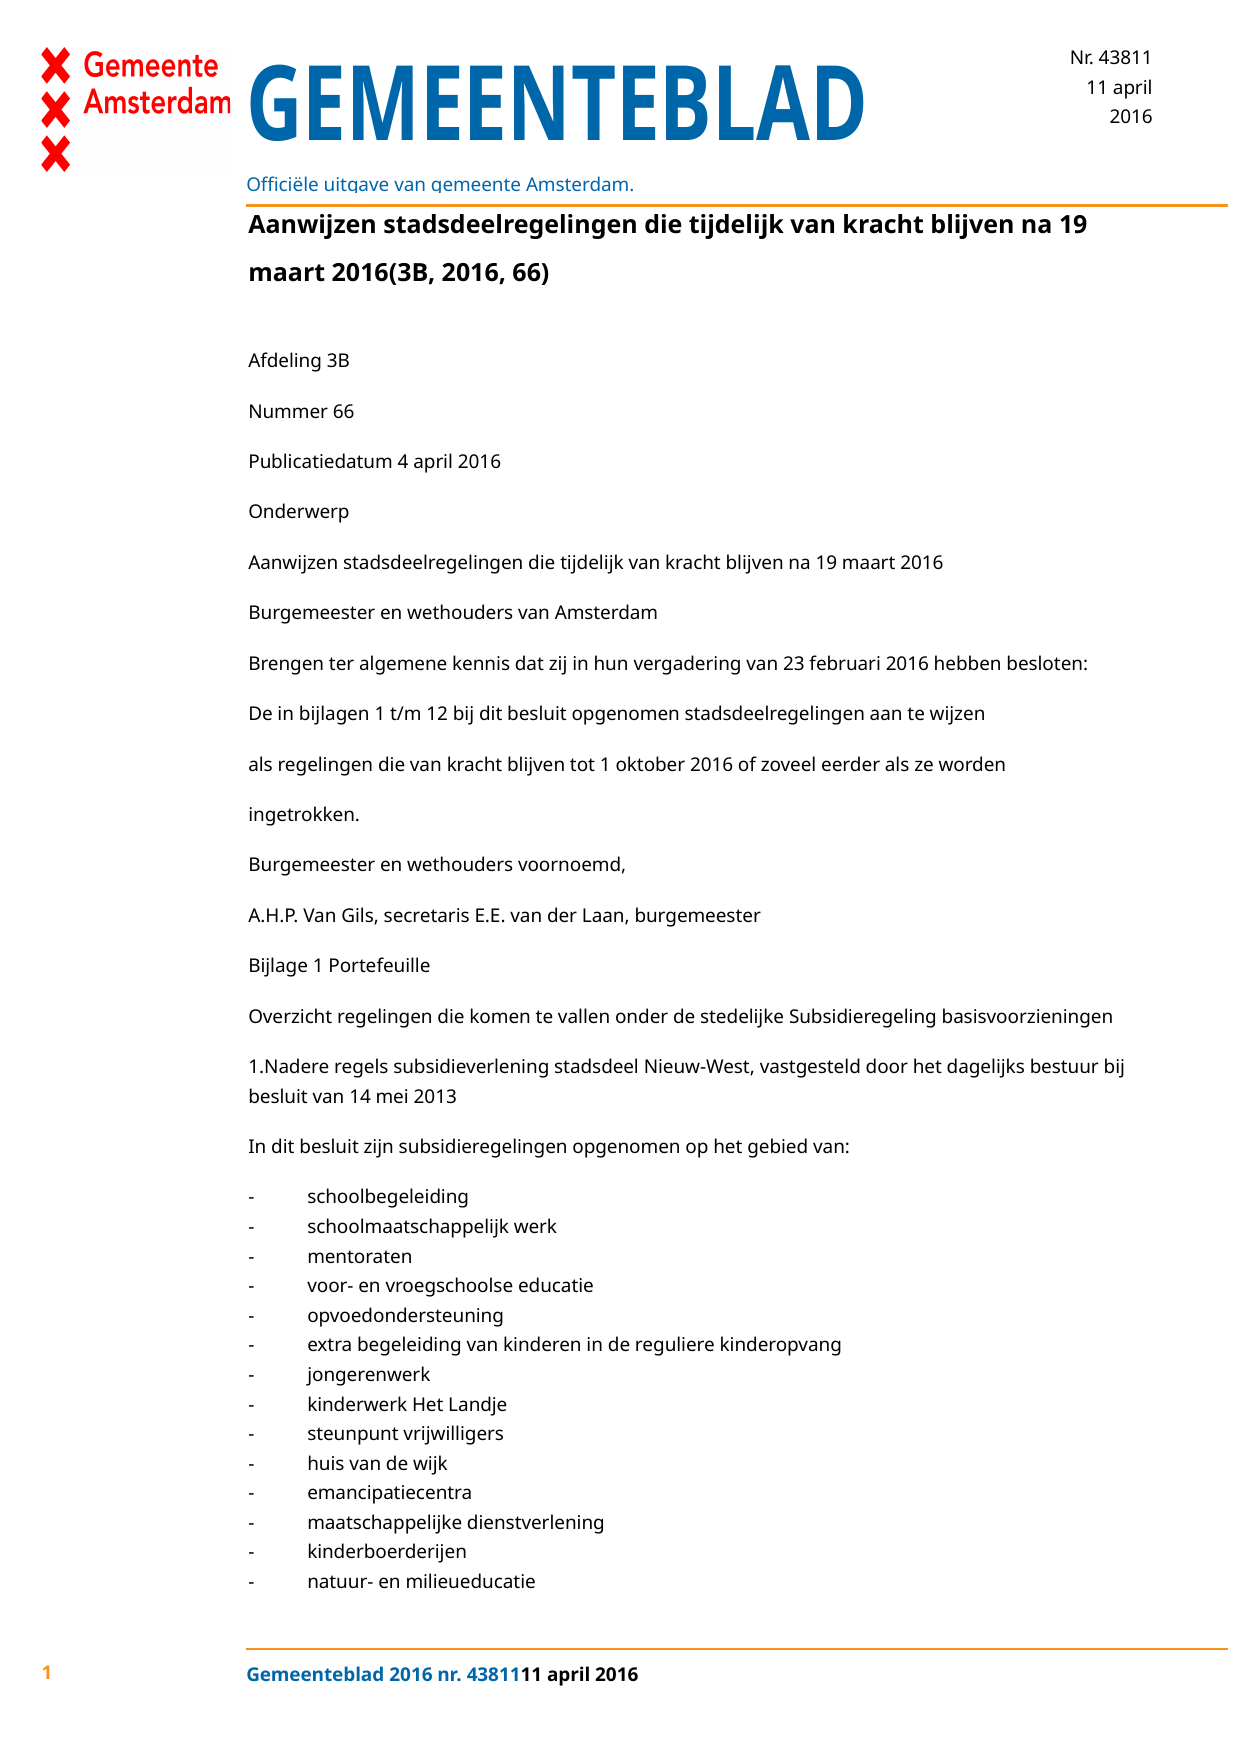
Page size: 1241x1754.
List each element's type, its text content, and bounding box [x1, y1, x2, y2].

text Nummer 66 [248, 398, 1152, 424]
text Brengen ter algemene kennis dat zij in hun vergadering van 23 februari 2016 hebben besloten: [248, 650, 1152, 676]
text Overzicht regelingen die komen te vallen onder de stedelijke Subsidieregeling basisvoorzieningen [248, 1003, 1152, 1029]
text ingetrokken. [248, 801, 1152, 827]
text A.H.P. Van Gils, secretaris E.E. van der Laan, burgemeester [248, 902, 1152, 928]
list kinderboerderijen [248, 1539, 1152, 1564]
list schoolbegeleiding [248, 1184, 1152, 1209]
text In dit besluit zijn subsidieregelingen opgenomen op het gebied van: [248, 1133, 1152, 1159]
list emancipatiecentra [248, 1479, 1152, 1505]
list extra begeleiding van kinderen in de reguliere kinderopvang [248, 1332, 1152, 1357]
list jongerenwerk [248, 1361, 1152, 1387]
list mentoraten [248, 1243, 1152, 1269]
text De in bijlagen 1 t/m 12 bij dit besluit opgenomen stadsdeelregelingen aan te wijzen [248, 700, 1152, 726]
list opvoedondersteuning [248, 1302, 1152, 1328]
list natuur- en milieueducatie [248, 1568, 1152, 1594]
text Aanwijzen stadsdeelregelingen die tijdelijk van kracht blijven na 19 maart 2016(3B, 2016, 66) [248, 207, 1152, 288]
list huis van de wijk [248, 1450, 1152, 1476]
list maatschappelijke dienstverlening [248, 1509, 1152, 1535]
list kinderwerk Het Landje [248, 1391, 1152, 1417]
text Aanwijzen stadsdeelregelingen die tijdelijk van kracht blijven na 19 maart 2016 [248, 549, 1152, 575]
list voor- en vroegschoolse educatie [248, 1272, 1152, 1298]
text 1.Nadere regels subsidieverlening stadsdeel Nieuw-West, vastgesteld door het dagelijks bestuur bij besluit van 14 mei 2013 [248, 1053, 1152, 1109]
text Publicatiedatum 4 april 2016 [248, 448, 1152, 474]
text Onderwerp [248, 499, 1152, 524]
text Burgemeester en wethouders voornoemd, [248, 852, 1152, 877]
text Burgemeester en wethouders van Amsterdam [248, 599, 1152, 625]
text Bijlage 1 Portefeuille [248, 952, 1152, 978]
picture [41, 47, 231, 172]
list schoolmaatschappelijk werk [248, 1213, 1152, 1239]
text als regelingen die van kracht blijven tot 1 oktober 2016 of zoveel eerder als ze worden [248, 751, 1152, 777]
list steunpunt vrijwilligers [248, 1420, 1152, 1446]
text Afdeling 3B [248, 347, 1152, 373]
